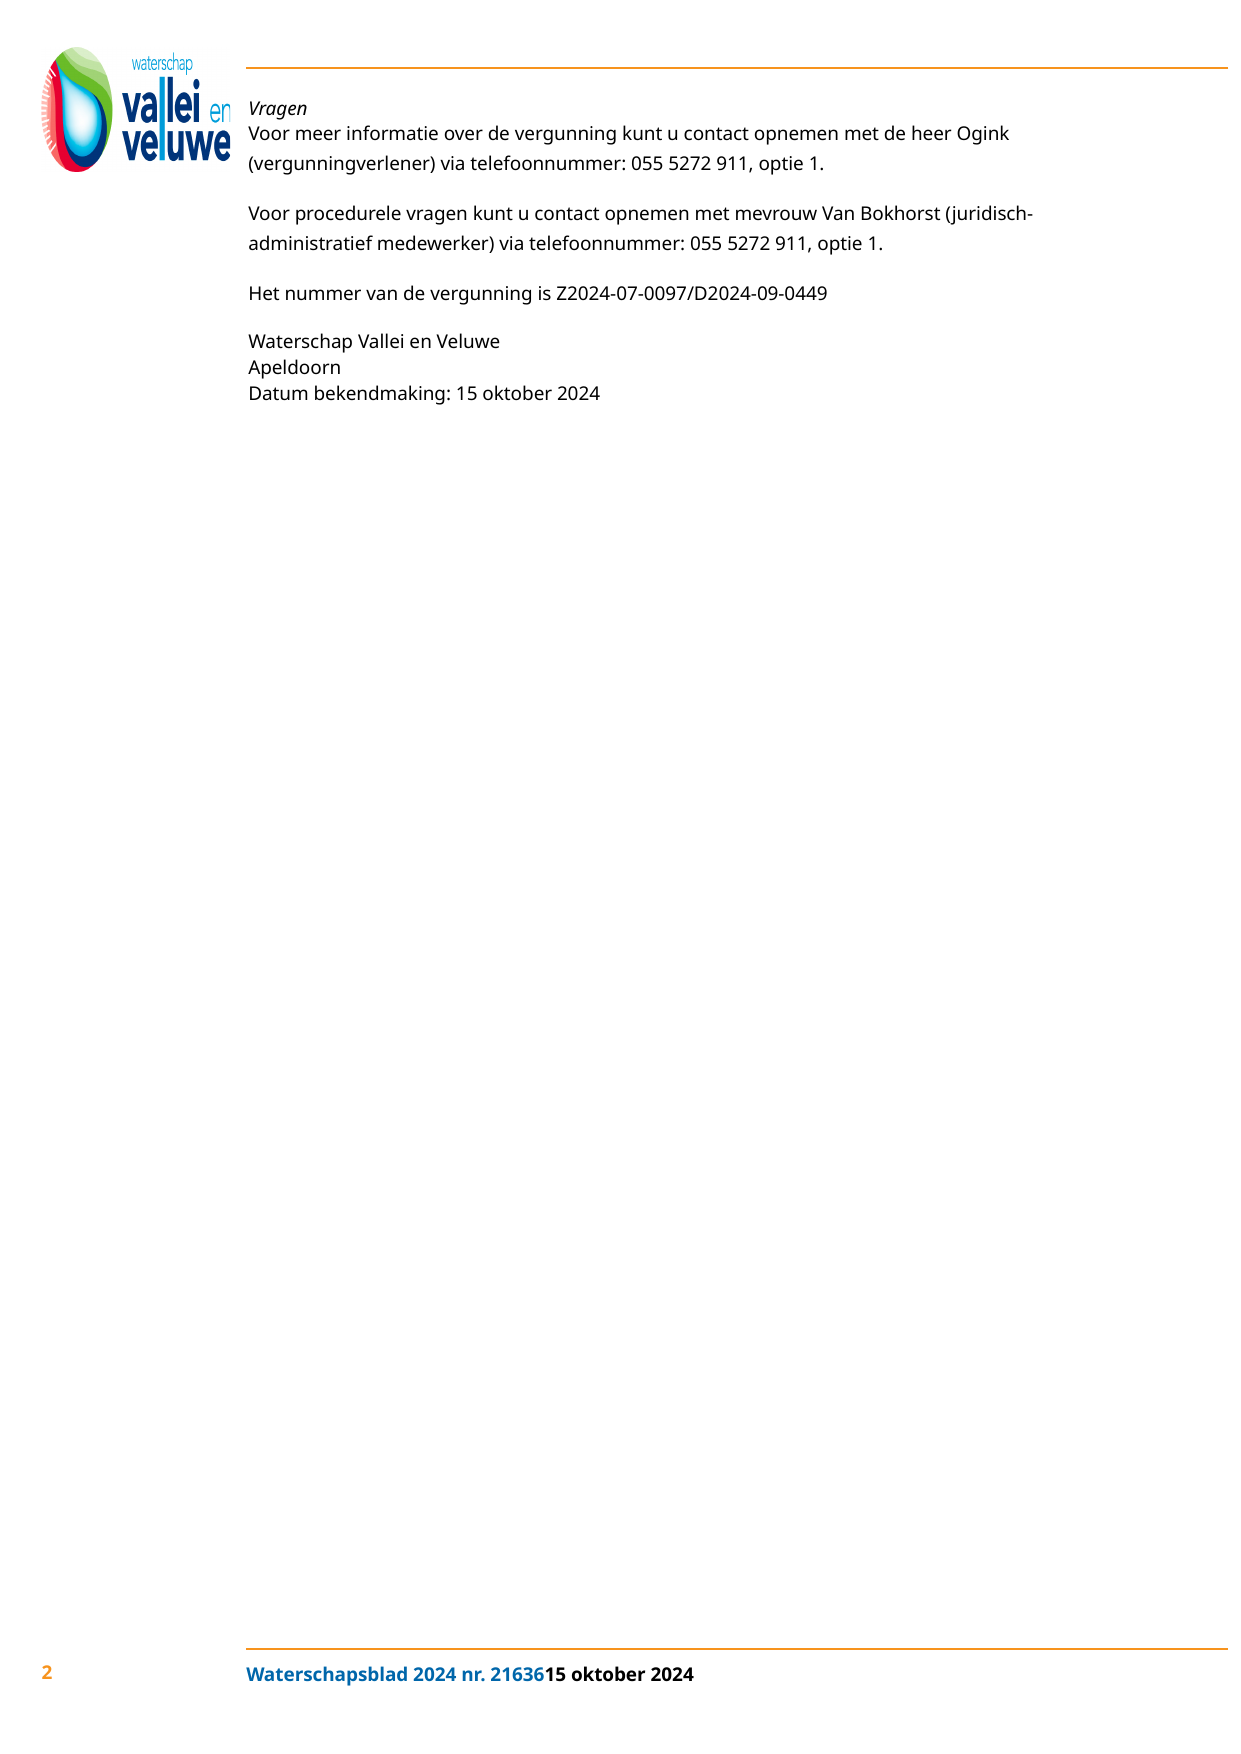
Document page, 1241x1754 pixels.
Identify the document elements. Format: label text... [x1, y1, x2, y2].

picture [41, 47, 231, 172]
text Apeldoorn [248, 354, 1152, 380]
text Vragen [248, 95, 1152, 121]
text Voor procedurele vragen kunt u contact opnemen met mevrouw Van Bokhorst (juridisch-administratief medewerker) via telefoonnummer: 055 5272 911, optie 1. [248, 201, 1152, 256]
text Datum bekendmaking: 15 oktober 2024 [248, 380, 1152, 406]
text Voor meer informatie over de vergunning kunt u contact opnemen met de heer Ogink (vergunningverlener) via telefoonnummer: 055 5272 911, optie 1. [248, 121, 1152, 176]
text Waterschap Vallei en Veluwe [248, 328, 1152, 354]
text Het nummer van de vergunning is Z2024-07-0097/D2024-09-0449 [248, 281, 1152, 306]
